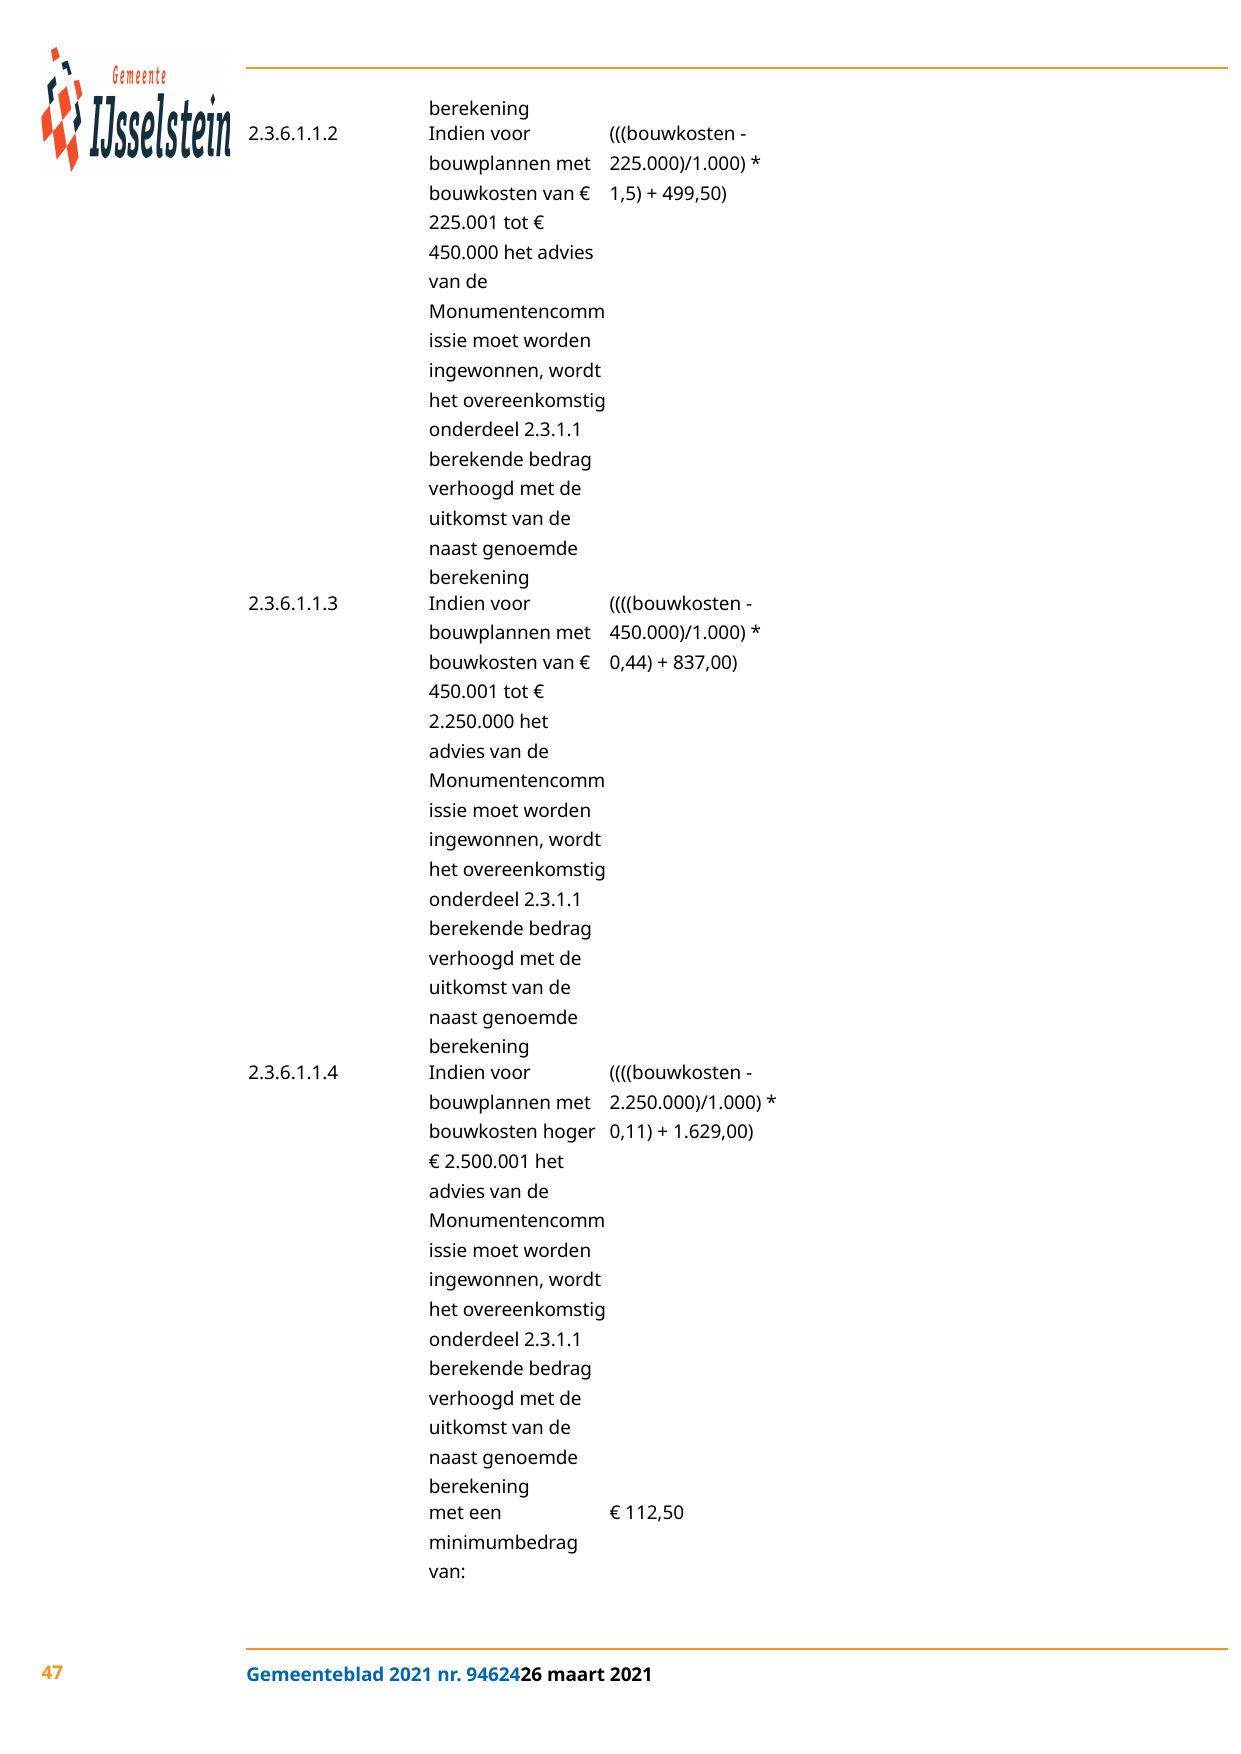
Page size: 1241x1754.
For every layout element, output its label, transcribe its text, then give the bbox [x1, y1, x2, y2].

table_cell [248, 95, 429, 121]
table_cell 2.3.6.1.1.4 [248, 1060, 429, 1499]
table_cell 2.3.6.1.1.2 [248, 121, 429, 590]
table_cell [609, 1584, 790, 1610]
table_cell [248, 1499, 429, 1584]
table_cell berekening [429, 95, 609, 121]
table_cell 2.3.6.1.1.3 [248, 590, 429, 1059]
table_cell Indien voor bouwplannen met bouwkosten van € 225.001 tot € 450.000 het advies van de Monumentencommissie moet worden ingewonnen, wordt het overeenkomstig onderdeel 2.3.1.1 berekende bedrag verhoogd met de uitkomst van de naast genoemde berekening [429, 121, 609, 590]
table_cell € 112,50 [609, 1499, 790, 1584]
table_cell [429, 1584, 609, 1610]
table_cell Indien voor bouwplannen met bouwkosten van € 450.001 tot € 2.250.000 het advies van de Monumentencommissie moet worden ingewonnen, wordt het overeenkomstig onderdeel 2.3.1.1 berekende bedrag verhoogd met de uitkomst van de naast genoemde berekening [429, 590, 609, 1059]
table_cell (((bouwkosten - 225.000)/1.000) * 1,5) + 499,50) [609, 121, 790, 590]
picture [41, 47, 231, 172]
table_cell [248, 1584, 429, 1610]
table_cell Indien voor bouwplannen met bouwkosten hoger € 2.500.001 het advies van de Monumentencommissie moet worden ingewonnen, wordt het overeenkomstig onderdeel 2.3.1.1 berekende bedrag verhoogd met de uitkomst van de naast genoemde berekening [429, 1060, 609, 1499]
table_cell ((((bouwkosten - 450.000)/1.000) * 0,44) + 837,00) [609, 590, 790, 1059]
table_cell met een minimumbedrag van: [429, 1499, 609, 1584]
table_cell [609, 95, 790, 121]
table_cell ((((bouwkosten - 2.250.000)/1.000) * 0,11) + 1.629,00) [609, 1060, 790, 1499]
